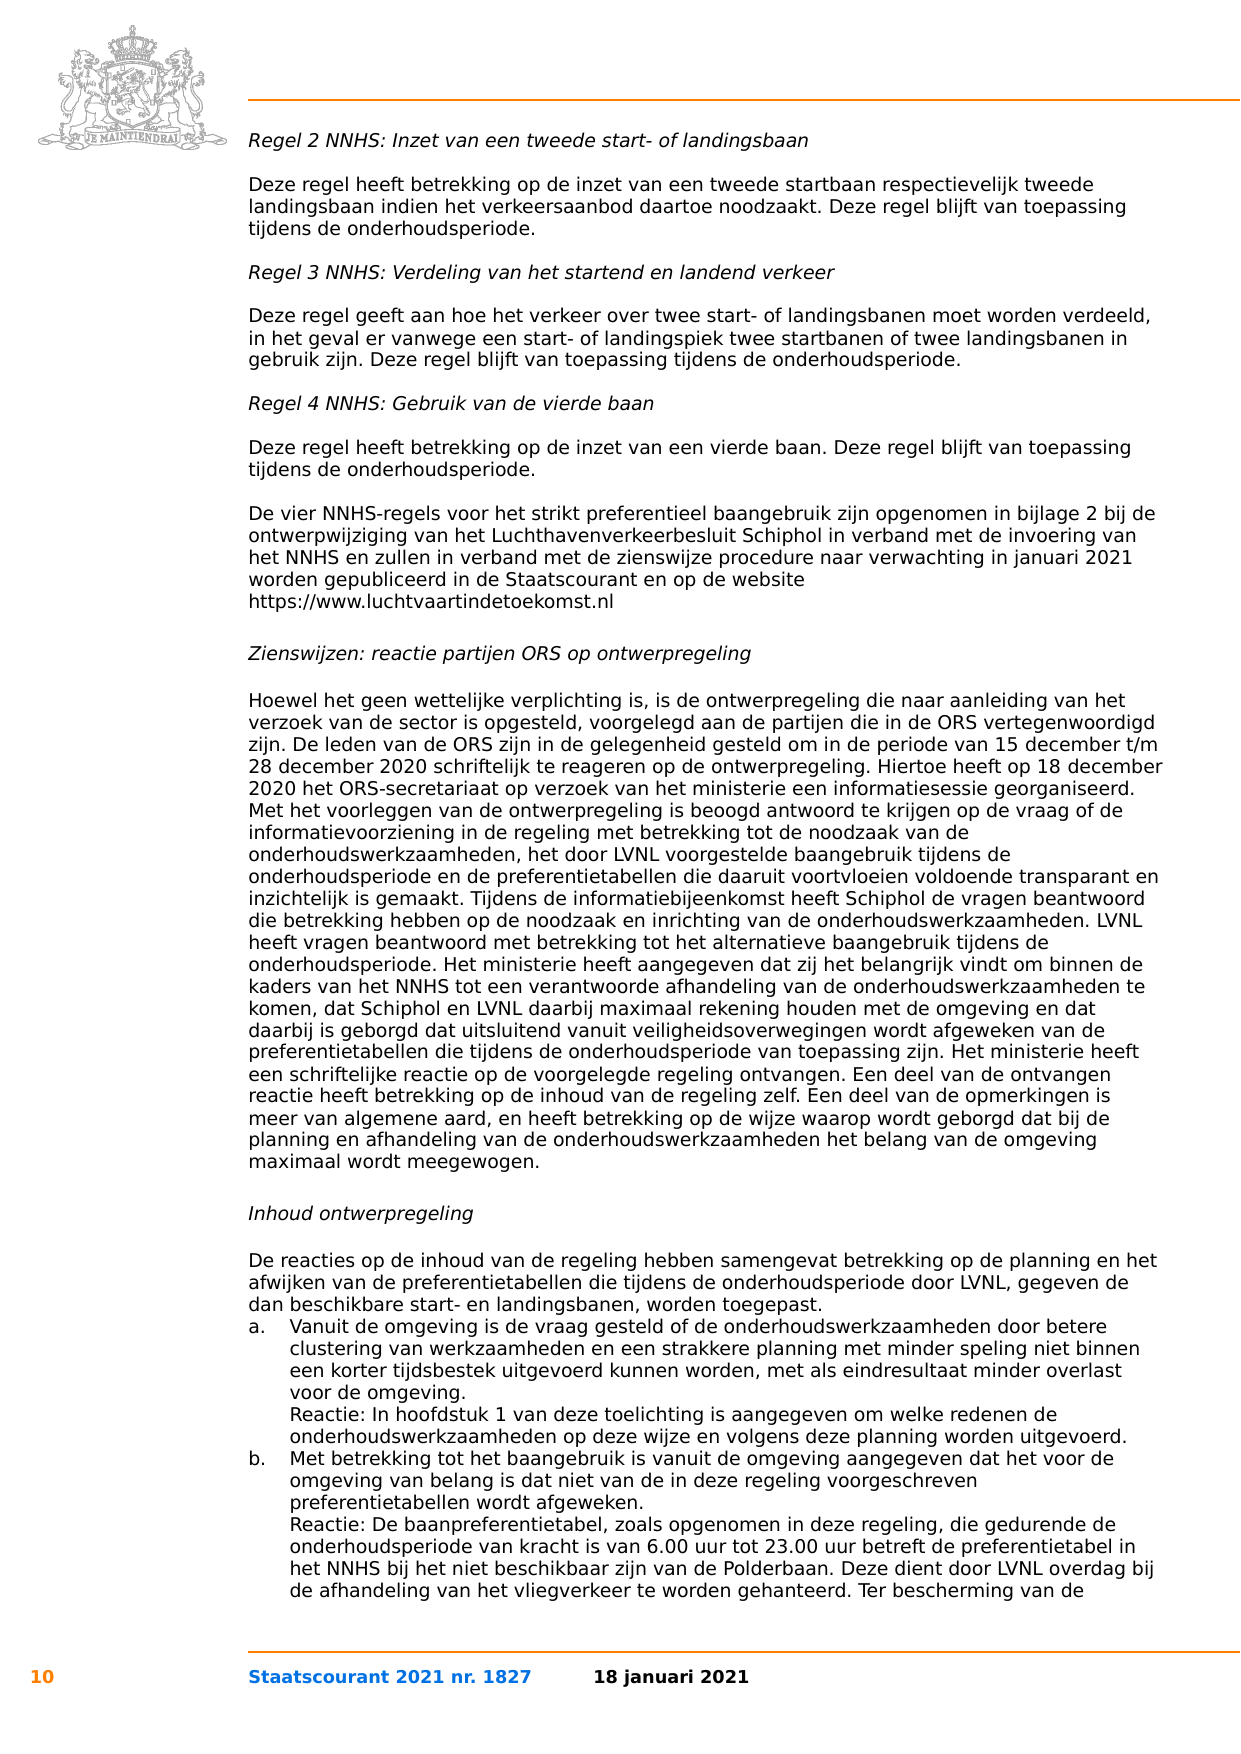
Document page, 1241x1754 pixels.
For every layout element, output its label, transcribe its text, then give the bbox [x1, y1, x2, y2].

text b. Met betrekking tot het baangebruik is vanuit de omgeving aangegeven dat het voor de omgeving van belang is dat niet van de in deze regeling voorgeschreven preferentietabellen wordt afgeweken. [248, 1448, 1163, 1514]
text De vier NNHS-regels voor het strikt preferentieel baangebruik zijn opgenomen in bijlage 2 bij de ontwerpwijziging van het Luchthavenverkeerbesluit Schiphol in verband met de invoering van het NNHS en zullen in verband met de zienswijze procedure naar verwachting in januari 2021 worden gepubliceerd in de Staatscourant en op de website https://www.luchtvaartindetoekomst.nl [248, 503, 1163, 613]
text Reactie: De baanpreferentietabel, zoals opgenomen in deze regeling, die gedurende de onderhoudsperiode van kracht is van 6.00 uur tot 23.00 uur betreft de preferentietabel in het NNHS bij het niet beschikbaar zijn van de Polderbaan. Deze dient door LVNL overdag bij de afhandeling van het vliegverkeer te worden gehanteerd. Ter bescherming van de [289, 1514, 1163, 1602]
text Hoewel het geen wettelijke verplichting is, is de ontwerpregeling die naar aanleiding van het verzoek van de sector is opgesteld, voorgelegd aan de partijen die in de ORS vertegenwoordigd zijn. De leden van de ORS zijn in de gelegenheid gesteld om in de periode van 15 december t/m 28 december 2020 schriftelijk te reageren op de ontwerpregeling. Hiertoe heeft op 18 december 2020 het ORS-secretariaat op verzoek van het ministerie een informatiesessie georganiseerd. Met het voorleggen van de ontwerpregeling is beoogd antwoord te krijgen op de vraag of de informatievoorziening in de regeling met betrekking tot de noodzaak van de onderhoudswerkzaamheden, het door LVNL voorgestelde baangebruik tijdens de onderhoudsperiode en de preferentietabellen die daaruit voortvloeien voldoende transparant en inzichtelijk is gemaakt. Tijdens de informatiebijeenkomst heeft Schiphol de vragen beantwoord die betrekking hebben op de noodzaak en inrichting van de onderhoudswerkzaamheden. LVNL heeft vragen beantwoord met betrekking tot het alternatieve baangebruik tijdens de onderhoudsperiode. Het ministerie heeft aangegeven dat zij het belangrijk vindt om binnen de kaders van het NNHS tot een verantwoorde afhandeling van de onderhoudswerkzaamheden te komen, dat Schiphol en LVNL daarbij maximaal rekening houden met de omgeving en dat daarbij is geborgd dat uitsluitend vanuit veiligheidsoverwegingen wordt afgeweken van de preferentietabellen die tijdens de onderhoudsperiode van toepassing zijn. Het ministerie heeft een schriftelijke reactie op de voorgelegde regeling ontvangen. Een deel van de ontvangen reactie heeft betrekking op de inhoud van de regeling zelf. Een deel van de opmerkingen is meer van algemene aard, en heeft betrekking op de wijze waarop wordt geborgd dat bij de planning en afhandeling van de onderhoudswerkzaamheden het belang van de omgeving maximaal wordt meegewogen. [248, 690, 1163, 1173]
text De reacties op de inhoud van de regeling hebben samengevat betrekking op de planning en het afwijken van de preferentietabellen die tijdens de onderhoudsperiode door LVNL, gegeven de dan beschikbare start- en landingsbanen, worden toegepast. [248, 1250, 1163, 1316]
subtitle Regel 2 NNHS: Inzet van een tweede start- of landingsbaan [248, 130, 1163, 152]
subtitle Zienswijzen: reactie partijen ORS op ontwerpregeling [248, 643, 1163, 665]
subtitle Inhoud ontwerpregeling [248, 1203, 1163, 1225]
text Deze regel heeft betrekking op de inzet van een vierde baan. Deze regel blijft van toepassing tijdens de onderhoudsperiode. [248, 437, 1163, 481]
subtitle Regel 4 NNHS: Gebruik van de vierde baan [248, 393, 1163, 415]
subtitle Regel 3 NNHS: Verdeling van het startend en landend verkeer [248, 262, 1163, 283]
text Deze regel geeft aan hoe het verkeer over twee start- of landingsbanen moet worden verdeeld, in het geval er vanwege een start- of landingspiek twee startbanen of twee landingsbanen in gebruik zijn. Deze regel blijft van toepassing tijdens de onderhoudsperiode. [248, 305, 1163, 371]
text a. Vanuit de omgeving is de vraag gesteld of de onderhoudswerkzaamheden door betere clustering van werkzaamheden en een strakkere planning met minder speling niet binnen een korter tijdsbestek uitgevoerd kunnen worden, met als eindresultaat minder overlast voor de omgeving. [248, 1316, 1163, 1404]
text Deze regel heeft betrekking op de inzet van een tweede startbaan respectievelijk tweede landingsbaan indien het verkeersaanbod daartoe noodzaakt. Deze regel blijft van toepassing tijdens de onderhoudsperiode. [248, 174, 1163, 240]
picture [38, 25, 227, 150]
text Reactie: In hoofdstuk 1 van deze toelichting is aangegeven om welke redenen de onderhoudswerkzaamheden op deze wijze en volgens deze planning worden uitgevoerd. [289, 1404, 1163, 1448]
